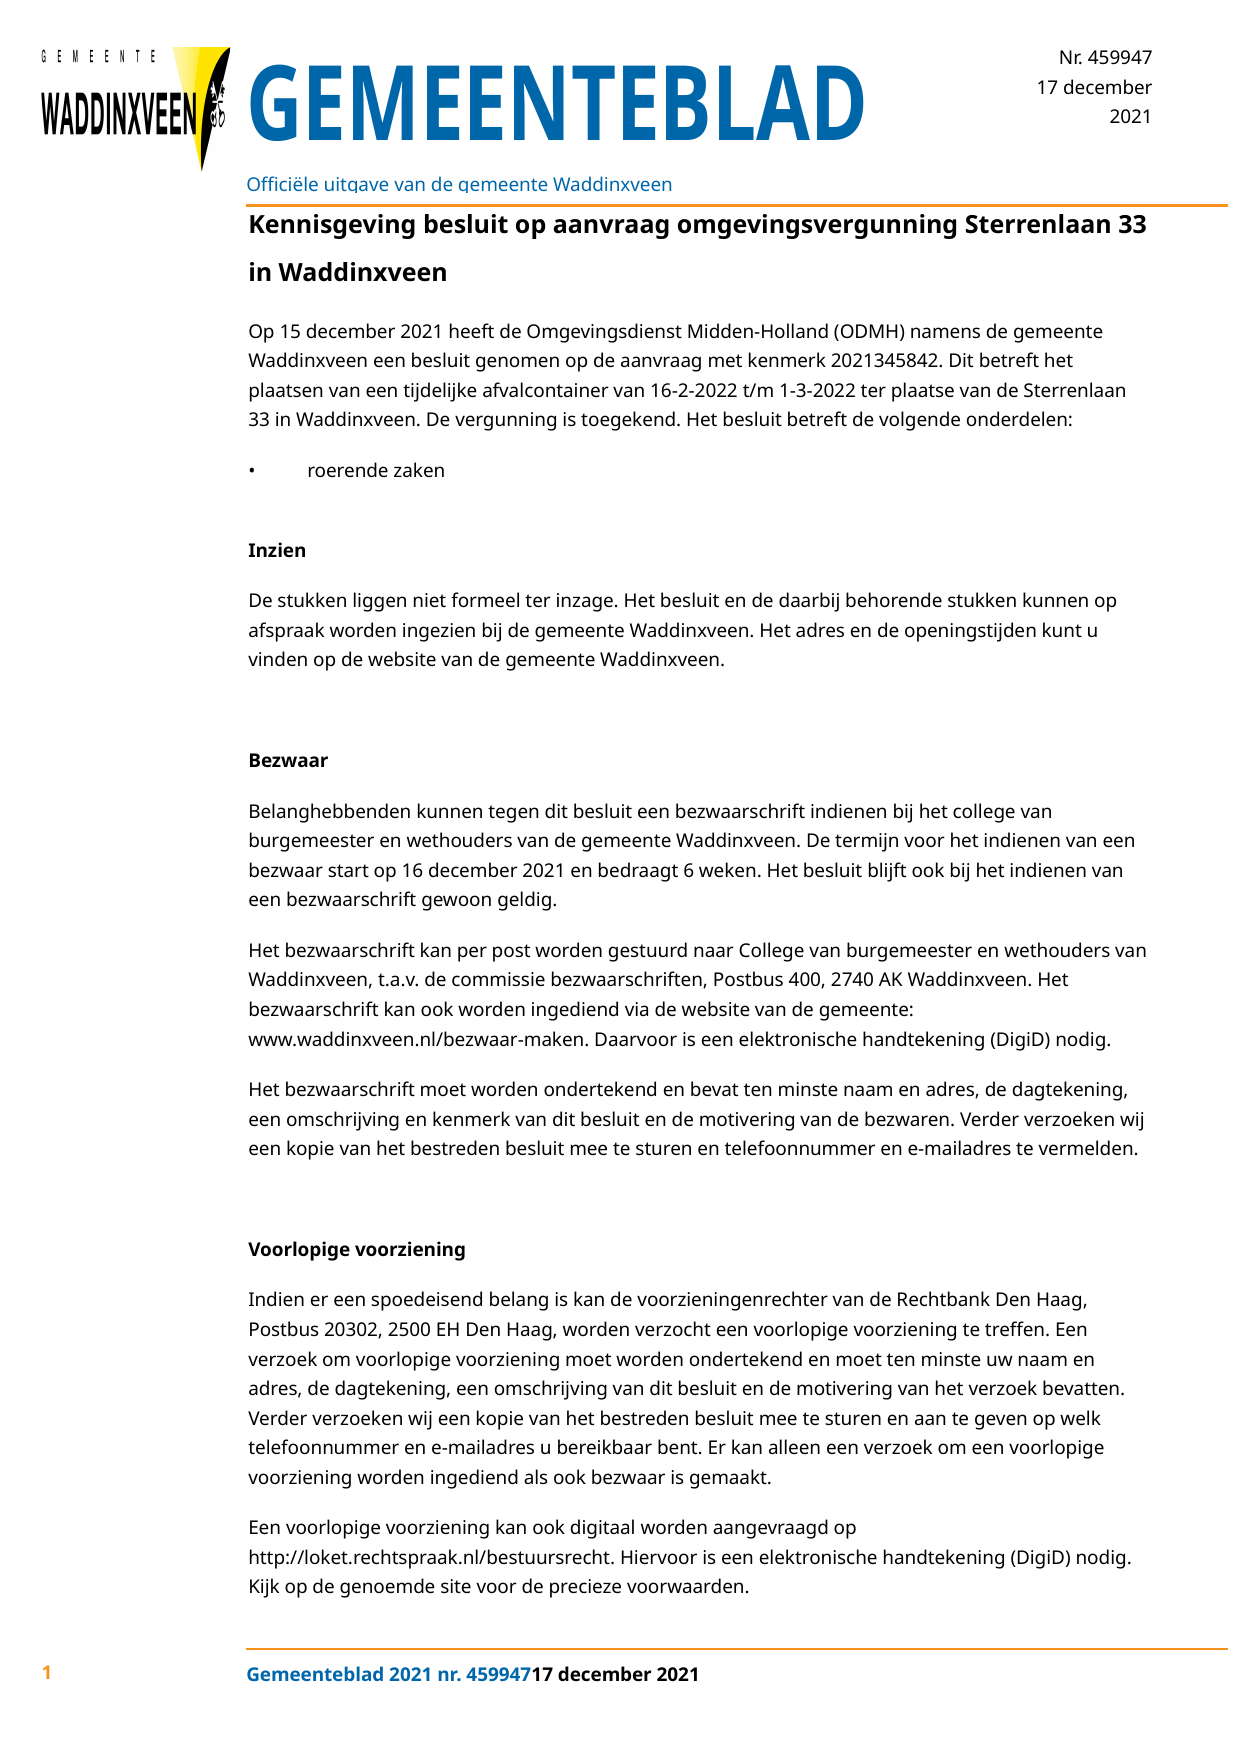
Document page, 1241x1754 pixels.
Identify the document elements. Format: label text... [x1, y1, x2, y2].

text Op 15 december 2021 heeft de Omgevingsdienst Midden-Holland (ODMH) namens de gemeente Waddinxveen een besluit genomen op de aanvraag met kenmerk 2021345842. Dit betreft het plaatsen van een tijdelijke afvalcontainer van 16-2-2022 t/m 1-3-2022 ter plaatse van de Sterrenlaan 33 in Waddinxveen. De vergunning is toegekend. Het besluit betreft de volgende onderdelen: [248, 318, 1152, 432]
text Bezwaar [248, 747, 1152, 773]
text Het bezwaarschrift kan per post worden gestuurd naar College van burgemeester en wethouders van Waddinxveen, t.a.v. de commissie bezwaarschriften, Postbus 400, 2740 AK Waddinxveen. Het bezwaarschrift kan ook worden ingediend via de website van de gemeente: www.waddinxveen.nl/bezwaar-maken. Daarvoor is een elektronische handtekening (DigiD) nodig. [248, 937, 1152, 1052]
picture [41, 47, 231, 172]
text Kennisgeving besluit op aanvraag omgevingsvergunning Sterrenlaan 33 in Waddinxveen [248, 207, 1152, 288]
text Inzien [248, 537, 1152, 563]
text Indien er een spoedeisend belang is kan de voorzieningenrechter van de Rechtbank Den Haag, Postbus 20302, 2500 EH Den Haag, worden verzocht een voorlopige voorziening te treffen. Een verzoek om voorlopige voorziening moet worden ondertekend en moet ten minste uw naam en adres, de dagtekening, een omschrijving van dit besluit en de motivering van het verzoek bevatten. Verder verzoeken wij een kopie van het bestreden besluit mee te sturen en aan te geven op welk telefoonnummer en e-mailadres u bereikbaar bent. Er kan alleen een verzoek om een voorlopige voorziening worden ingediend als ook bezwaar is gemaakt. [248, 1287, 1152, 1490]
text Belanghebbenden kunnen tegen dit besluit een bezwaarschrift indienen bij het college van burgemeester en wethouders van de gemeente Waddinxveen. De termijn voor het indienen van een bezwaar start op 16 december 2021 en bedraagt 6 weken. Het besluit blijft ook bij het indienen van een bezwaarschrift gewoon geldig. [248, 798, 1152, 912]
text De stukken liggen niet formeel ter inzage. Het besluit en de daarbij behorende stukken kunnen op afspraak worden ingezien bij de gemeente Waddinxveen. Het adres en de openingstijden kunt u vinden op de website van de gemeente Waddinxveen. [248, 587, 1152, 672]
text Een voorlopige voorziening kan ook digitaal worden aangevraagd op http://loket.rechtspraak.nl/bestuursrecht. Hiervoor is een elektronische handtekening (DigiD) nodig. Kijk op de genoemde site voor de precieze voorwaarden. [248, 1514, 1152, 1599]
text Voorlopige voorziening [248, 1236, 1152, 1262]
list roerende zaken [248, 457, 1152, 483]
text Het bezwaarschrift moet worden ondertekend en bevat ten minste naam en adres, de dagtekening, een omschrijving en kenmerk van dit besluit en de motivering van de bezwaren. Verder verzoeken wij een kopie van het bestreden besluit mee te sturen en telefoonnummer en e-mailadres te vermelden. [248, 1076, 1152, 1161]
